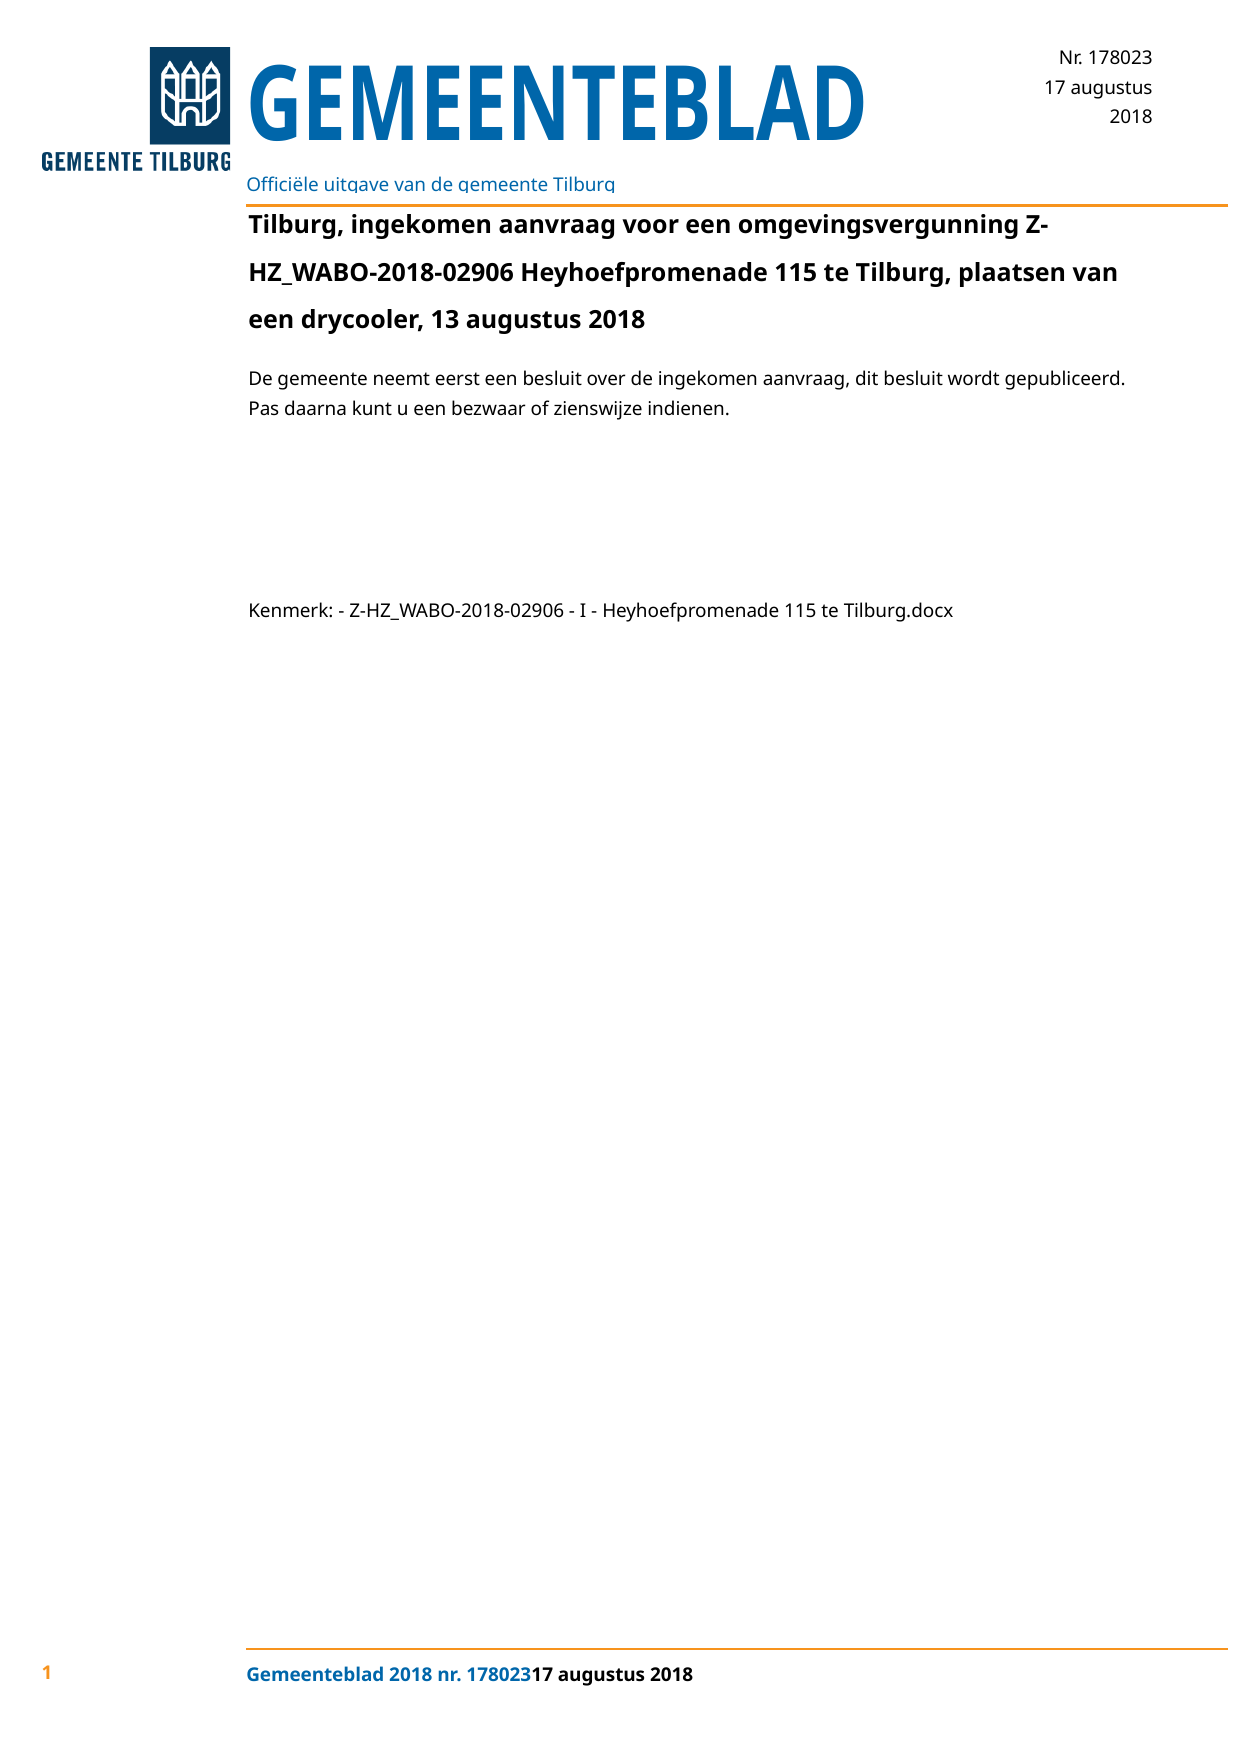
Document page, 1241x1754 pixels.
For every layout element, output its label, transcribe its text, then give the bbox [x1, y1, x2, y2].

picture [41, 47, 231, 172]
text Kenmerk: - Z-HZ_WABO-2018-02906 - I - Heyhoefpromenade 115 te Tilburg.docx [248, 597, 1152, 622]
text De gemeente neemt eerst een besluit over de ingekomen aanvraag, dit besluit wordt gepubliceerd. Pas daarna kunt u een bezwaar of zienswijze indienen. [248, 366, 1152, 421]
text Tilburg, ingekomen aanvraag voor een omgevingsvergunning Z-HZ_WABO-2018-02906 Heyhoefpromenade 115 te Tilburg, plaatsen van een drycooler, 13 augustus 2018 [248, 207, 1152, 336]
